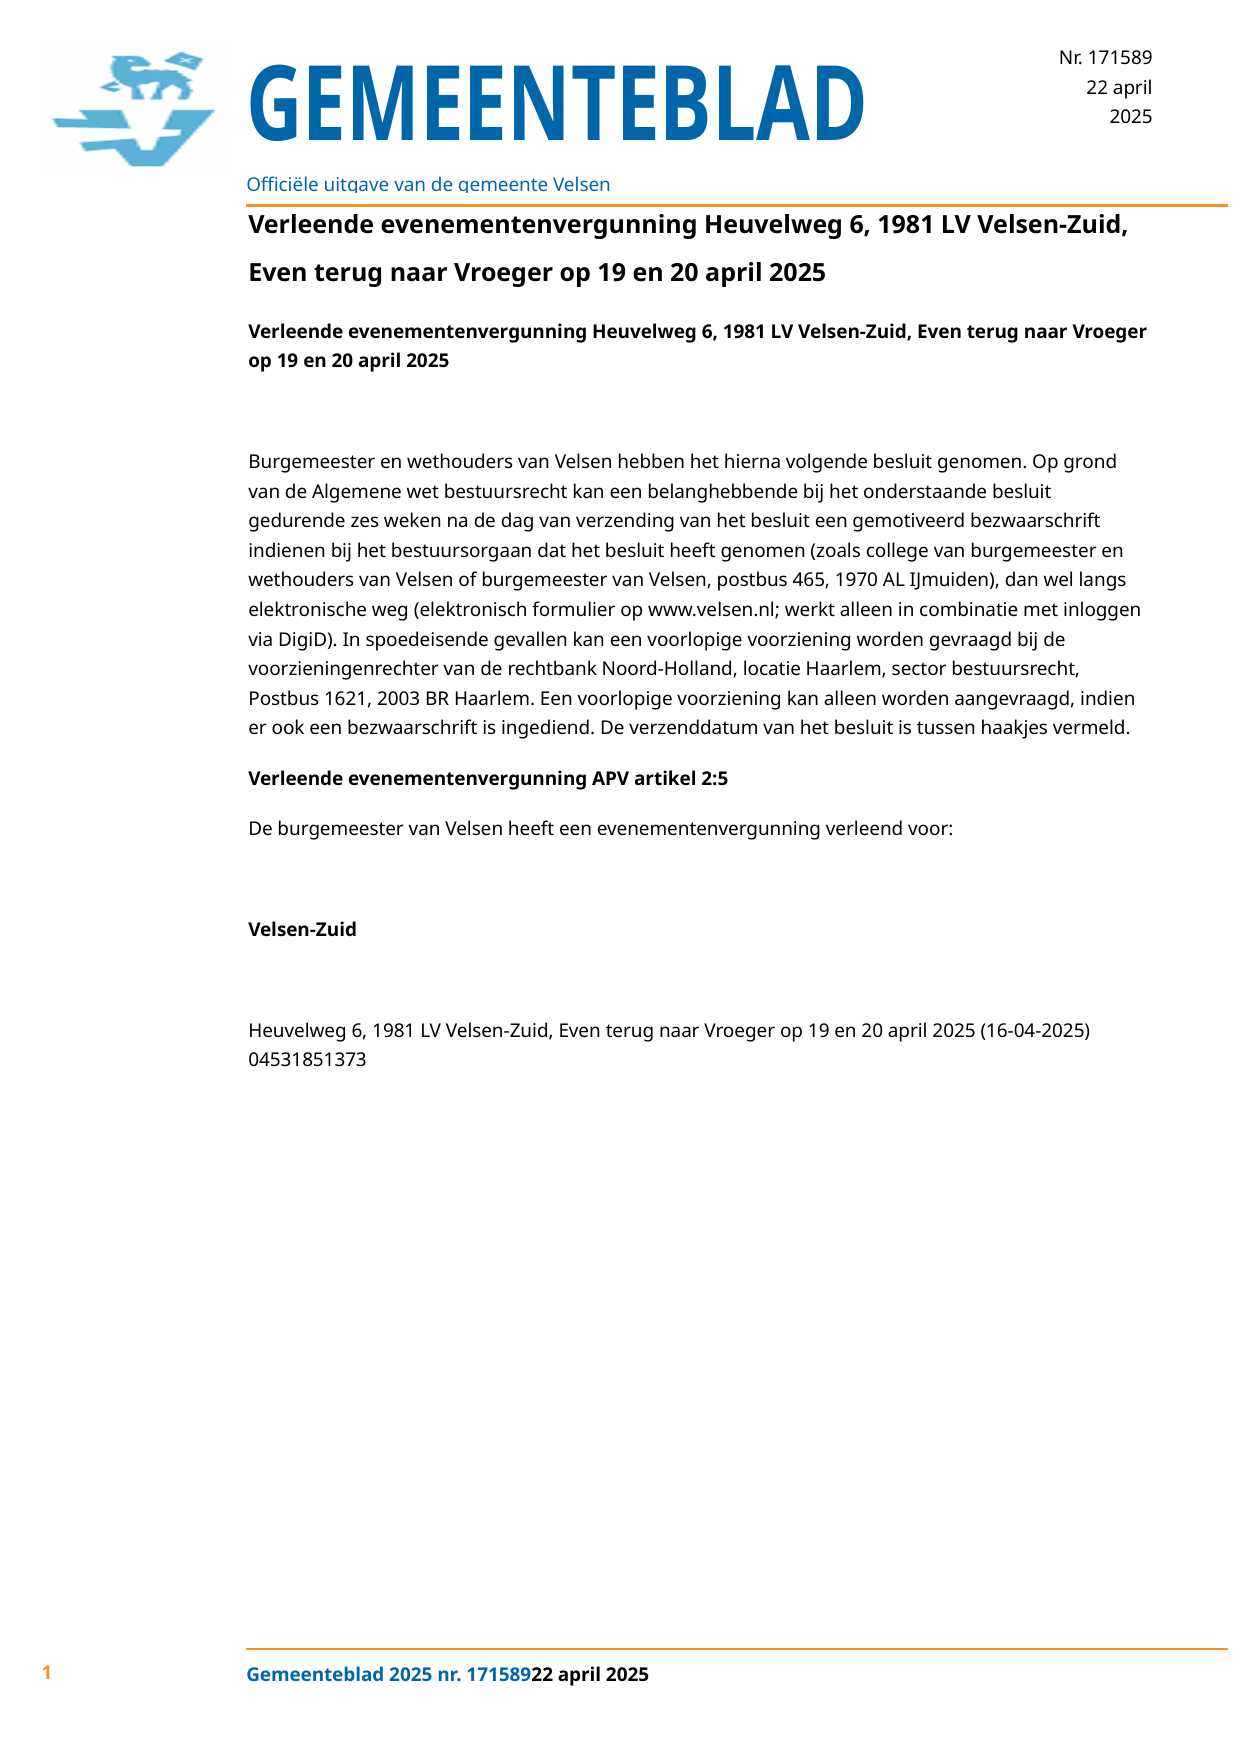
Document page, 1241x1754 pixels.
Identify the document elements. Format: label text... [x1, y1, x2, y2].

text Verleende evenementenvergunning Heuvelweg 6, 1981 LV Velsen-Zuid, Even terug naar Vroeger op 19 en 20 april 2025 [248, 207, 1152, 288]
text Velsen-Zuid [248, 916, 1152, 942]
text Verleende evenementenvergunning APV artikel 2:5 [248, 765, 1152, 791]
picture [41, 47, 231, 172]
text Heuvelweg 6, 1981 LV Velsen-Zuid, Even terug naar Vroeger op 19 en 20 april 2025 (16-04-2025) 04531851373 [248, 1017, 1152, 1072]
text Verleende evenementenvergunning Heuvelweg 6, 1981 LV Velsen-Zuid, Even terug naar Vroeger op 19 en 20 april 2025 [248, 318, 1152, 373]
text Burgemeester en wethouders van Velsen hebben het hierna volgende besluit genomen. Op grond van de Algemene wet bestuursrecht kan een belanghebbende bij het onderstaande besluit gedurende zes weken na de dag van verzending van het besluit een gemotiveerd bezwaarschrift indienen bij het bestuursorgaan dat het besluit heeft genomen (zoals college van burgemeester en wethouders van Velsen of burgemeester van Velsen, postbus 465, 1970 AL IJmuiden), dan wel langs elektronische weg (elektronisch formulier op www.velsen.nl; werkt alleen in combinatie met inloggen via DigiD). In spoedeisende gevallen kan een voorlopige voorziening worden gevraagd bij de voorzieningenrechter van de rechtbank Noord-Holland, locatie Haarlem, sector bestuursrecht, Postbus 1621, 2003 BR Haarlem. Een voorlopige voorziening kan alleen worden aangevraagd, indien er ook een bezwaarschrift is ingediend. De verzenddatum van het besluit is tussen haakjes vermeld. [248, 448, 1152, 740]
text De burgemeester van Velsen heeft een evenementenvergunning verleend voor: [248, 815, 1152, 841]
